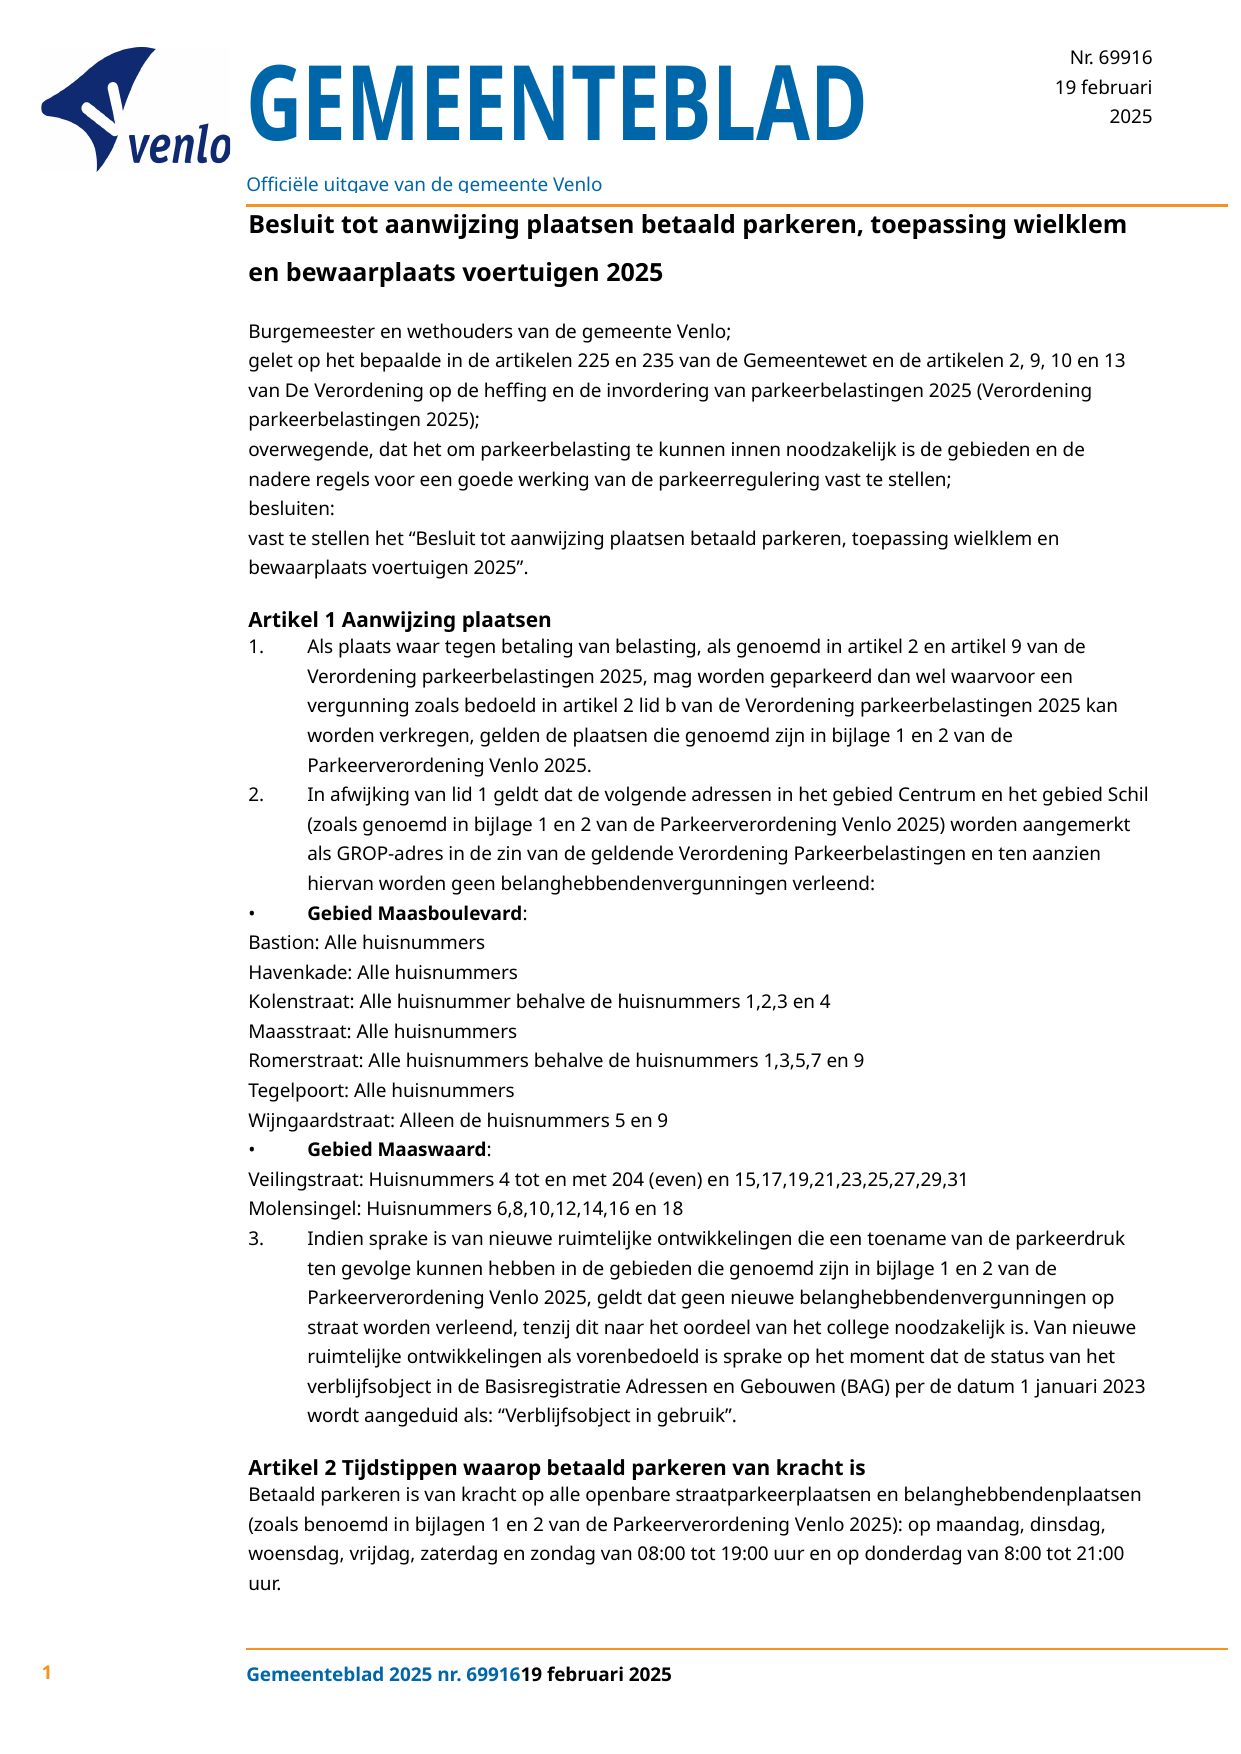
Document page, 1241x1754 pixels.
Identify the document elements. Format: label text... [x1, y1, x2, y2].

text Bastion: Alle huisnummers [248, 929, 1152, 955]
text gelet op het bepaalde in de artikelen 225 en 235 van de Gemeentewet en de artikelen 2, 9, 10 en 13 van De Verordening op de heffing en de invordering van parkeerbelastingen 2025 (Verordening parkeerbelastingen 2025); [248, 347, 1152, 432]
text vast te stellen het “Besluit tot aanwijzing plaatsen betaald parkeren, toepassing wielklem en bewaarplaats voertuigen 2025”. [248, 525, 1152, 580]
text Molensingel: Huisnummers 6,8,10,12,14,16 en 18 [248, 1196, 1152, 1221]
text Artikel 1 Aanwijzing plaatsen [248, 605, 1152, 633]
text Romerstraat: Alle huisnummers behalve de huisnummers 1,3,5,7 en 9 [248, 1048, 1152, 1073]
text Kolenstraat: Alle huisnummer behalve de huisnummers 1,2,3 en 4 [248, 988, 1152, 1014]
list Indien sprake is van nieuwe ruimtelijke ontwikkelingen die een toename van de parkeerdruk ten gevolge kunnen hebben in de gebieden die genoemd zijn in bijlage 1 en 2 van de Parkeerverordening Venlo 2025, geldt dat geen nieuwe belanghebbendenvergunningen op straat worden verleend, tenzij dit naar het oordeel van het college noodzakelijk is. Van nieuwe ruimtelijke ontwikkelingen als vorenbedoeld is sprake op het moment dat de status van het verblijfsobject in de Basisregistratie Adressen en Gebouwen (BAG) per de datum 1 januari 2023 wordt aangeduid als: “Verblijfsobject in gebruik”. [248, 1225, 1152, 1428]
text Veilingstraat: Huisnummers 4 tot en met 204 (even) en 15,17,19,21,23,25,27,29,31 [248, 1166, 1152, 1192]
text Burgemeester en wethouders van de gemeente Venlo; [248, 318, 1152, 344]
text Besluit tot aanwijzing plaatsen betaald parkeren, toepassing wielklem en bewaarplaats voertuigen 2025 [248, 207, 1152, 288]
list Als plaats waar tegen betaling van belasting, als genoemd in artikel 2 en artikel 9 van de Verordening parkeerbelastingen 2025, mag worden geparkeerd dan wel waarvoor een vergunning zoals bedoeld in artikel 2 lid b van de Verordening parkeerbelastingen 2025 kan worden verkregen, gelden de plaatsen die genoemd zijn in bijlage 1 en 2 van de Parkeerverordening Venlo 2025. [248, 633, 1152, 777]
text Betaald parkeren is van kracht op alle openbare straatparkeerplaatsen en belanghebbendenplaatsen (zoals benoemd in bijlagen 1 en 2 van de Parkeerverordening Venlo 2025): op maandag, dinsdag, woensdag, vrijdag, zaterdag en zondag van 08:00 tot 19:00 uur en op donderdag van 8:00 tot 21:00 uur. [248, 1481, 1152, 1596]
text Artikel 2 Tijdstippen waarop betaald parkeren van kracht is [248, 1453, 1152, 1481]
text Wijngaardstraat: Alleen de huisnummers 5 en 9 [248, 1107, 1152, 1132]
list Gebied Maasboulevard: [248, 900, 1152, 925]
list Gebied Maaswaard: [248, 1136, 1152, 1162]
picture [41, 47, 231, 172]
text Maasstraat: Alle huisnummers [248, 1018, 1152, 1044]
text besluiten: [248, 495, 1152, 521]
text overwegende, dat het om parkeerbelasting te kunnen innen noodzakelijk is de gebieden en de nadere regels voor een goede werking van de parkeerregulering vast te stellen; [248, 436, 1152, 492]
list In afwijking van lid 1 geldt dat de volgende adressen in het gebied Centrum en het gebied Schil (zoals genoemd in bijlage 1 en 2 van de Parkeerverordening Venlo 2025) worden aangemerkt als GROP-adres in de zin van de geldende Verordening Parkeerbelastingen en ten aanzien hiervan worden geen belanghebbendenvergunningen verleend: [248, 781, 1152, 896]
text Tegelpoort: Alle huisnummers [248, 1077, 1152, 1103]
text Havenkade: Alle huisnummers [248, 959, 1152, 984]
